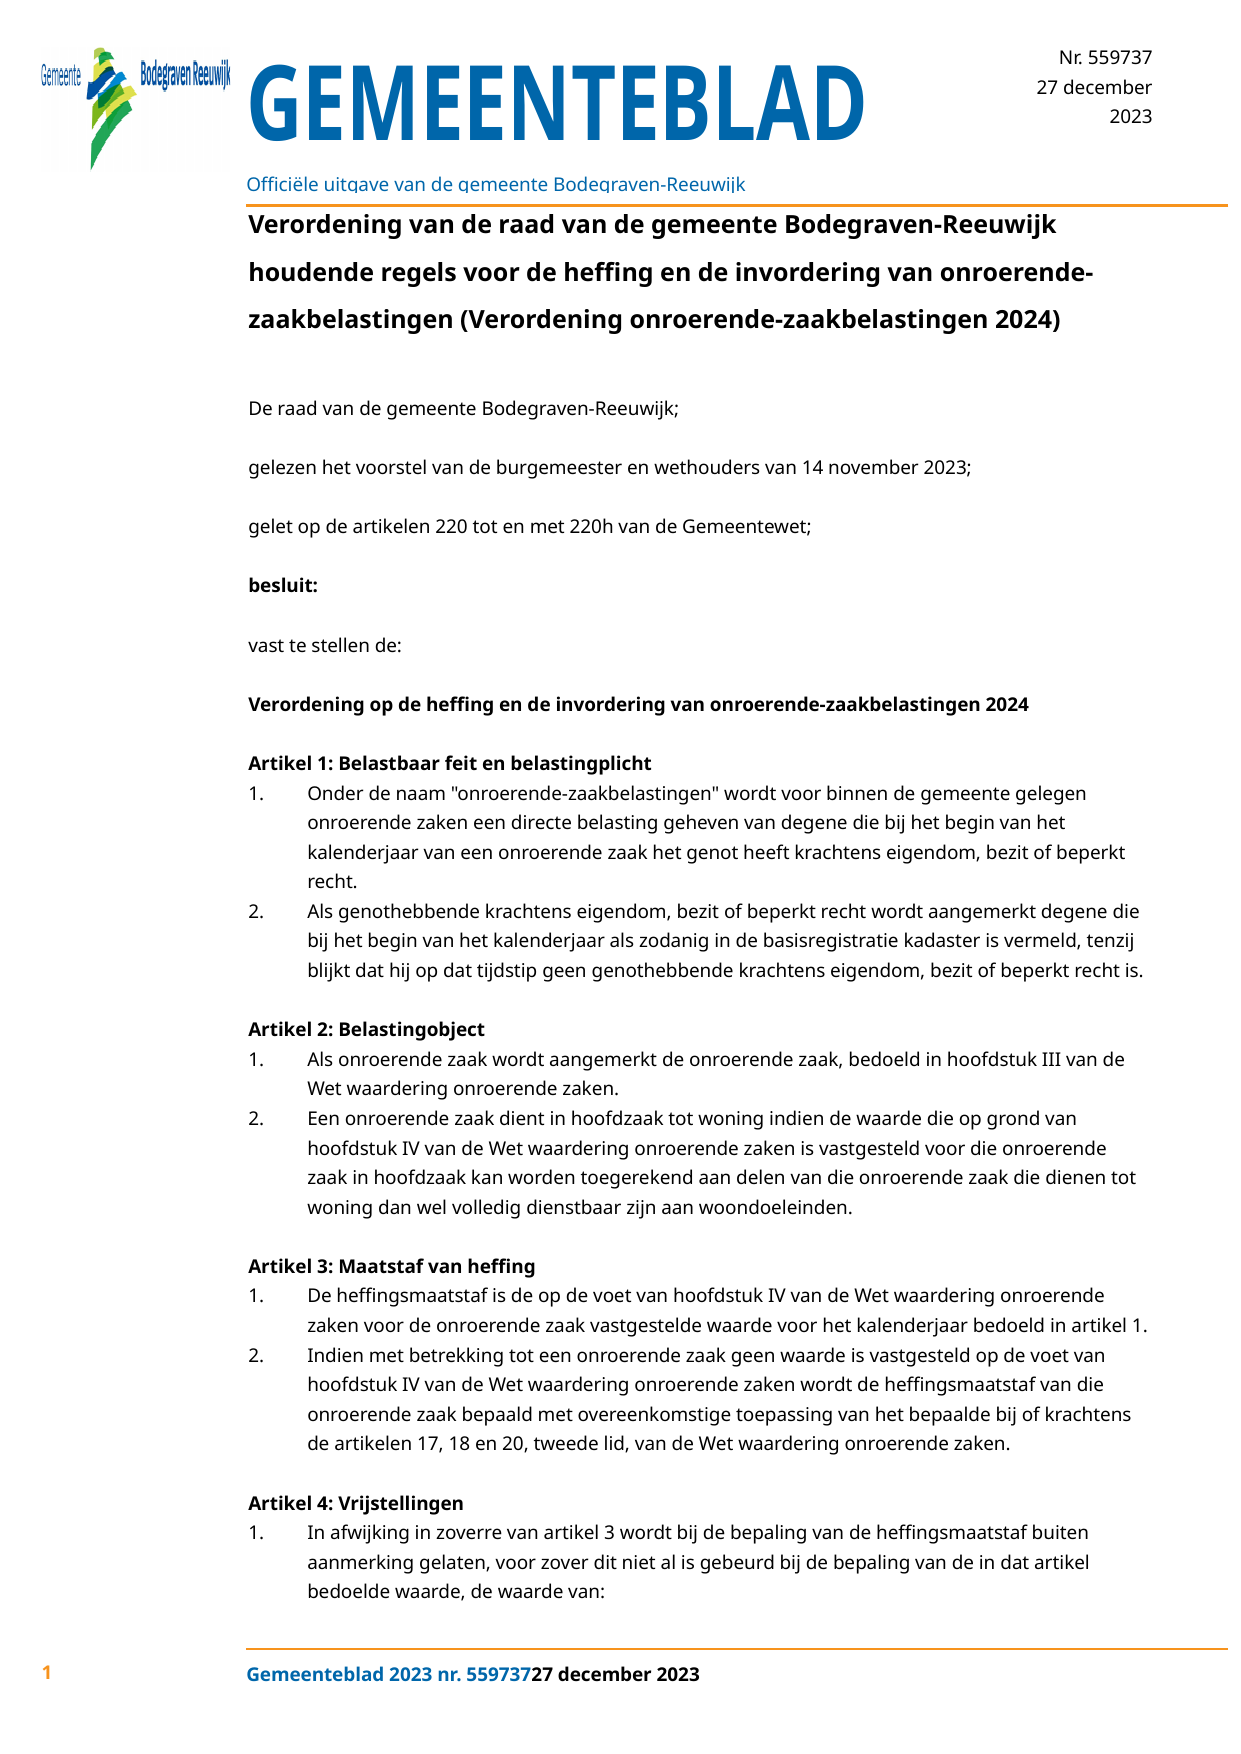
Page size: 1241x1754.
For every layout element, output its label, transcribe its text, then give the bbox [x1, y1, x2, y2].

list Als genothebbende krachtens eigendom, bezit of beperkt recht wordt aangemerkt degene die bij het begin van het kalenderjaar als zodanig in de basisregistratie kadaster is vermeld, tenzij blijkt dat hij op dat tijdstip geen genothebbende krachtens eigendom, bezit of beperkt recht is. [248, 898, 1152, 983]
text besluit: [248, 573, 1152, 598]
list Een onroerende zaak dient in hoofdzaak tot woning indien de waarde die op grond van hoofdstuk IV van de Wet waardering onroerende zaken is vastgesteld voor die onroerende zaak in hoofdzaak kan worden toegerekend aan delen van die onroerende zaak die dienen tot woning dan wel volledig dienstbaar zijn aan woondoeleinden. [248, 1105, 1152, 1219]
text Artikel 3: Maatstaf van heffing [248, 1253, 1152, 1279]
text Artikel 2: Belastingobject [248, 1016, 1152, 1042]
text gelezen het voorstel van de burgemeester en wethouders van 14 november 2023; [248, 454, 1152, 480]
list De heffingsmaatstaf is de op de voet van hoofdstuk IV van de Wet waardering onroerende zaken voor de onroerende zaak vastgestelde waarde voor het kalenderjaar bedoeld in artikel 1. [248, 1283, 1152, 1338]
text Verordening op de heffing en de invordering van onroerende-zaakbelastingen 2024 [248, 691, 1152, 717]
list Onder de naam "onroerende-zaakbelastingen" wordt voor binnen de gemeente gelegen onroerende zaken een directe belasting geheven van degene die bij het begin van het kalenderjaar van een onroerende zaak het genot heeft krachtens eigendom, bezit of beperkt recht. [248, 780, 1152, 894]
list In afwijking in zoverre van artikel 3 wordt bij de bepaling van de heffingsmaatstaf buiten aanmerking gelaten, voor zover dit niet al is gebeurd bij de bepaling van de in dat artikel bedoelde waarde, de waarde van: [248, 1519, 1152, 1604]
text gelet op de artikelen 220 tot en met 220h van de Gemeentewet; [248, 513, 1152, 539]
text vast te stellen de: [248, 632, 1152, 657]
text Artikel 4: Vrijstellingen [248, 1490, 1152, 1515]
text Verordening van de raad van de gemeente Bodegraven-Reeuwijk houdende regels voor de heffing en de invordering van onroerende-zaakbelastingen (Verordening onroerende-zaakbelastingen 2024) [248, 207, 1152, 336]
text Artikel 1: Belastbaar feit en belastingplicht [248, 750, 1152, 776]
text De raad van de gemeente Bodegraven-Reeuwijk; [248, 395, 1152, 421]
picture [41, 47, 231, 172]
list Als onroerende zaak wordt aangemerkt de onroerende zaak, bedoeld in hoofdstuk III van de Wet waardering onroerende zaken. [248, 1046, 1152, 1101]
list Indien met betrekking tot een onroerende zaak geen waarde is vastgesteld op de voet van hoofdstuk IV van de Wet waardering onroerende zaken wordt de heffingsmaatstaf van die onroerende zaak bepaald met overeenkomstige toepassing van het bepaalde bij of krachtens de artikelen 17, 18 en 20, tweede lid, van de Wet waardering onroerende zaken. [248, 1342, 1152, 1456]
